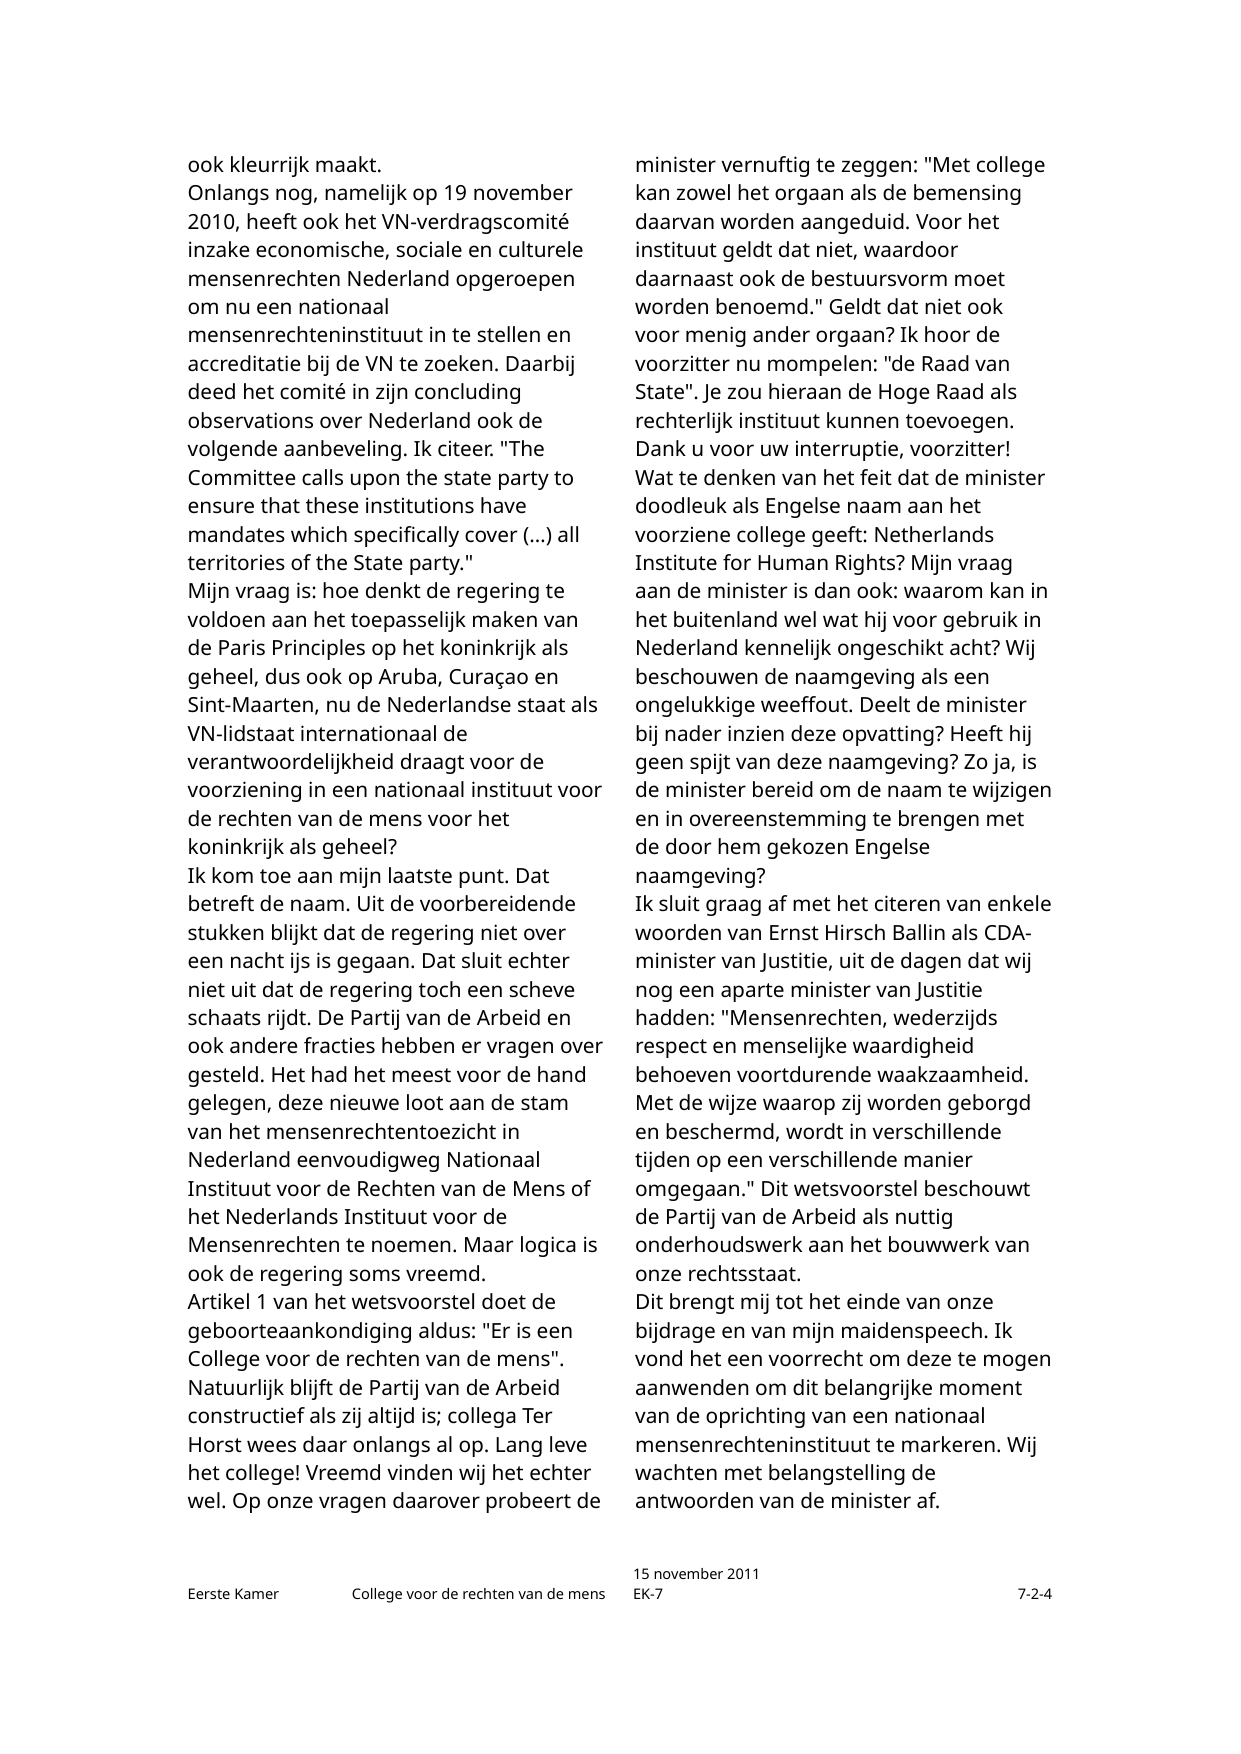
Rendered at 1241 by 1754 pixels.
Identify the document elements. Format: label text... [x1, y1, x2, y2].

text minister vernuftig te zeggen: "Met college kan zowel het orgaan als de bemensing daarvan worden aangeduid. Voor het instituut geldt dat niet, waardoor daarnaast ook de bestuursvorm moet worden benoemd." Geldt dat niet ook voor menig ander orgaan? Ik hoor de voorzitter nu mompelen: "de Raad van State". Je zou hieraan de Hoge Raad als rechterlijk instituut kunnen toevoegen. Dank u voor uw interruptie, voorzitter! Wat te denken van het feit dat de minister doodleuk als Engelse naam aan het voorziene college geeft: Netherlands Institute for Human Rights? Mijn vraag aan de minister is dan ook: waarom kan in het buitenland wel wat hij voor gebruik in Nederland kennelijk ongeschikt acht? Wij beschouwen de naamgeving als een ongelukkige weeffout. Deelt de minister bij nader inzien deze opvatting? Heeft hij geen spijt van deze naamgeving? Zo ja, is de minister bereid om de naam te wijzigen en in overeenstemming te brengen met de door hem gekozen Engelse naamgeving? [635, 150, 1053, 889]
text ook kleurrijk maakt. [187, 150, 605, 178]
text Dit brengt mij tot het einde van onze bijdrage en van mijn maidenspeech. Ik vond het een voorrecht om deze te mogen aanwenden om dit belangrijke moment van de oprichting van een nationaal mensenrechteninstituut te markeren. Wij wachten met belangstelling de antwoorden van de minister af. [635, 1287, 1053, 1515]
text Artikel 1 van het wetsvoorstel doet de geboorteaankondiging aldus: "Er is een College voor de rechten van de mens". Natuurlijk blijft de Partij van de Arbeid constructief als zij altijd is; collega Ter Horst wees daar onlangs al op. Lang leve het college! Vreemd vinden wij het echter wel. Op onze vragen daarover probeert de [187, 1287, 605, 1515]
text Mijn vraag is: hoe denkt de regering te voldoen aan het toepasselijk maken van de Paris Principles op het koninkrijk als geheel, dus ook op Aruba, Curaçao en Sint-Maarten, nu de Nederlandse staat als VN-lidstaat internationaal de verantwoordelijkheid draagt voor de voorziening in een nationaal instituut voor de rechten van de mens voor het koninkrijk als geheel? [187, 577, 605, 861]
text Ik kom toe aan mijn laatste punt. Dat betreft de naam. Uit de voorbereidende stukken blijkt dat de regering niet over een nacht ijs is gegaan. Dat sluit echter niet uit dat de regering toch een scheve schaats rijdt. De Partij van de Arbeid en ook andere fracties hebben er vragen over gesteld. Het had het meest voor de hand gelegen, deze nieuwe loot aan de stam van het mensenrechtentoezicht in Nederland eenvoudigweg Nationaal Instituut voor de Rechten van de Mens of het Nederlands Instituut voor de Mensenrechten te noemen. Maar logica is ook de regering soms vreemd. [187, 861, 605, 1287]
text Onlangs nog, namelijk op 19 november 2010, heeft ook het VN-verdragscomité inzake economische, sociale en culturele mensenrechten Nederland opgeroepen om nu een nationaal mensenrechteninstituut in te stellen en accreditatie bij de VN te zoeken. Daarbij deed het comité in zijn concluding observations over Nederland ook de volgende aanbeveling. Ik citeer. "The Committee calls upon the state party to ensure that these institutions have mandates which specifically cover (…) all territories of the State party." [187, 178, 605, 577]
text Ik sluit graag af met het citeren van enkele woorden van Ernst Hirsch Ballin als CDA-minister van Justitie, uit de dagen dat wij nog een aparte minister van Justitie hadden: "Mensenrechten, wederzijds respect en menselijke waardigheid behoeven voortdurende waakzaamheid. Met de wijze waarop zij worden geborgd en beschermd, wordt in verschillende tijden op een verschillende manier omgegaan." Dit wetsvoorstel beschouwt de Partij van de Arbeid als nuttig onderhoudswerk aan het bouwwerk van onze rechtsstaat. [635, 889, 1053, 1287]
